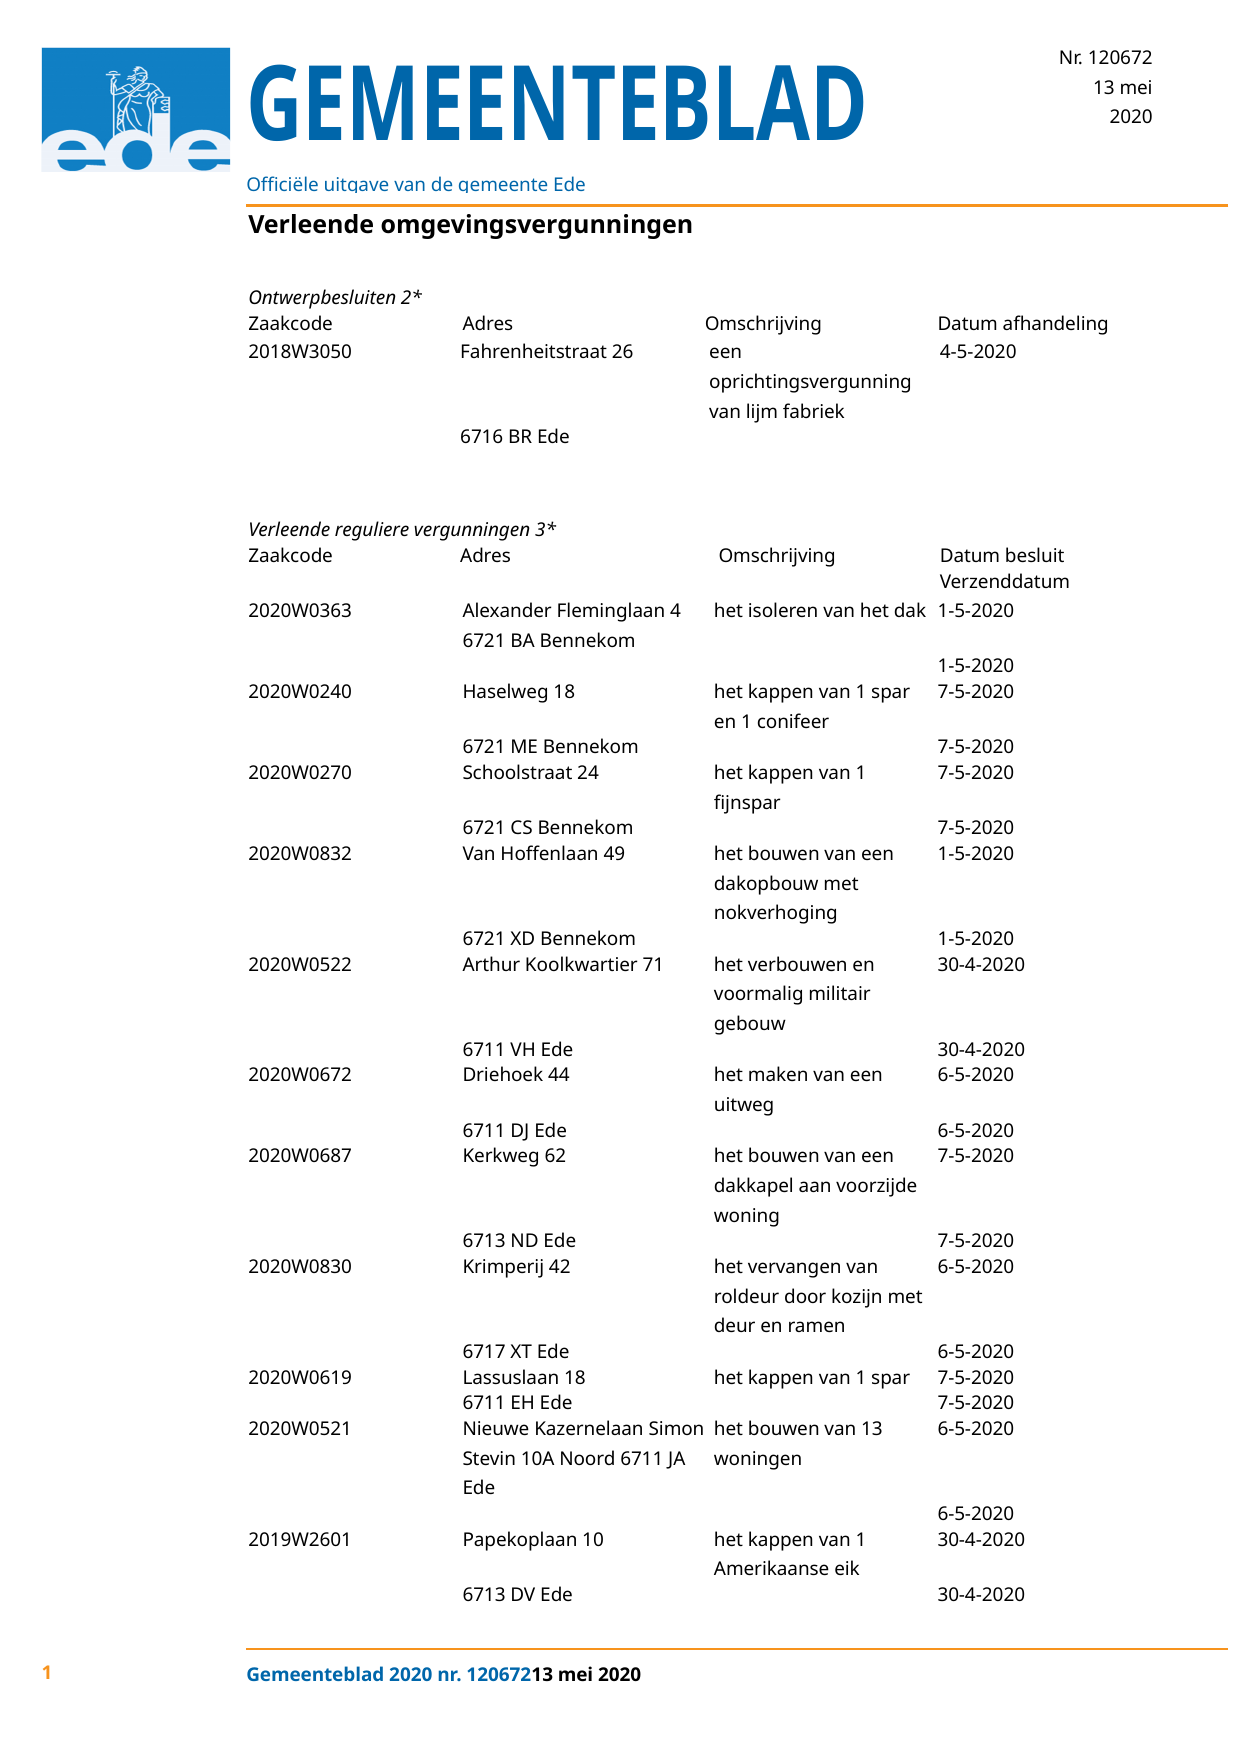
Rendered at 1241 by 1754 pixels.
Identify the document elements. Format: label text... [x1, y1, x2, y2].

table_header Alexander Fleminglaan 4 6721 BA Bennekom [462, 597, 714, 652]
table_cell 7-5-2020 [937, 815, 1152, 840]
table_cell 2020W0521 [248, 1415, 462, 1500]
table_cell het kappen van 1 spar en 1 conifeer [714, 678, 937, 733]
table_cell 6711 DJ Ede [462, 1117, 714, 1143]
table_cell 2020W0832 [248, 840, 462, 925]
table_cell [248, 568, 460, 594]
table_cell 6-5-2020 [937, 1415, 1152, 1500]
table_cell het kappen van 1 spar [714, 1364, 937, 1389]
table_header 2018W3050 [248, 339, 460, 424]
table_cell 2020W0672 [248, 1062, 462, 1117]
table_header Omschrijving [705, 310, 937, 335]
table_cell 30-4-2020 [937, 1036, 1152, 1062]
table_cell 1-5-2020 [937, 840, 1152, 925]
table_header Adres [460, 543, 718, 568]
table_cell 7-5-2020 [937, 678, 1152, 733]
table_cell Haselweg 18 [462, 678, 714, 733]
table_cell Arthur Koolkwartier 71 [462, 951, 714, 1036]
table_cell [248, 1500, 462, 1526]
table_header Omschrijving [718, 543, 939, 568]
table_cell Kerkweg 62 [462, 1143, 714, 1227]
table_cell Driehoek 44 [462, 1062, 714, 1117]
table_cell het bouwen van een dakopbouw met nokverhoging [714, 840, 937, 925]
table_cell [714, 1581, 937, 1607]
table_cell [718, 568, 939, 594]
table_cell 6-5-2020 [937, 1117, 1152, 1143]
table_header het isoleren van het dak [714, 597, 937, 652]
table_cell 2020W0522 [248, 951, 462, 1036]
table_header Adres [462, 310, 704, 335]
table_cell 2019W2601 [248, 1526, 462, 1581]
table_cell 6713 DV Ede [462, 1581, 714, 1607]
table_header Fahrenheitstraat 26 [460, 339, 709, 424]
table_cell [714, 1036, 937, 1062]
table_cell [714, 1338, 937, 1364]
table_cell Van Hoffenlaan 49 [462, 840, 714, 925]
text Ontwerpbesluiten 2* [248, 284, 1152, 309]
table_cell 7-5-2020 [937, 1390, 1152, 1415]
table_cell het bouwen van een dakkapel aan voorzijde woning [714, 1143, 937, 1227]
table_cell het verbouwen en voormalig militair gebouw [714, 951, 937, 1036]
table_cell het vervangen van roldeur door kozijn met deur en ramen [714, 1253, 937, 1338]
table_header 4-5-2020 [940, 339, 1152, 424]
table_cell [248, 1036, 462, 1062]
table_cell [248, 1390, 462, 1415]
table_cell 6711 EH Ede [462, 1390, 714, 1415]
table_cell 6-5-2020 [937, 1500, 1152, 1526]
table_cell Verzenddatum [940, 568, 1152, 594]
table_cell [714, 734, 937, 759]
table_cell 30-4-2020 [937, 1526, 1152, 1581]
table_cell [248, 653, 462, 678]
table_header een oprichtingsvergunning van lijm fabriek [709, 339, 939, 424]
table_cell Schoolstraat 24 [462, 759, 714, 814]
table_cell 6-5-2020 [937, 1253, 1152, 1338]
table_cell [248, 1228, 462, 1253]
table_cell 6713 ND Ede [462, 1228, 714, 1253]
table_cell [714, 653, 937, 678]
table_cell 7-5-2020 [937, 1228, 1152, 1253]
table_cell Papekoplaan 10 [462, 1526, 714, 1581]
table_cell 6716 BR Ede [460, 424, 709, 449]
table_cell [248, 1338, 462, 1364]
table_cell 7-5-2020 [937, 1143, 1152, 1227]
table_cell [714, 815, 937, 840]
table_cell het maken van een uitweg [714, 1062, 937, 1117]
table_cell [248, 1117, 462, 1143]
table_cell [714, 925, 937, 951]
table_cell het kappen van 1 Amerikaanse eik [714, 1526, 937, 1581]
table_header 1-5-2020 [937, 597, 1152, 652]
table_cell 30-4-2020 [937, 1581, 1152, 1607]
table_header Datum besluit [940, 543, 1152, 568]
table_cell [248, 424, 460, 449]
table_cell 1-5-2020 [937, 653, 1152, 678]
table_cell [714, 1117, 937, 1143]
table_cell 7-5-2020 [937, 1364, 1152, 1389]
table_cell [462, 653, 714, 678]
table_cell 30-4-2020 [937, 951, 1152, 1036]
table_cell 2020W0687 [248, 1143, 462, 1227]
table_cell [248, 734, 462, 759]
table_header Zaakcode [248, 310, 462, 335]
table_cell [709, 424, 939, 449]
table_cell 6717 XT Ede [462, 1338, 714, 1364]
table_cell Nieuwe Kazernelaan Simon Stevin 10A Noord 6711 JA Ede [462, 1415, 714, 1500]
table_cell 2020W0240 [248, 678, 462, 733]
table_cell Krimperij 42 [462, 1253, 714, 1338]
picture [41, 47, 231, 172]
text Verleende omgevingsvergunningen [248, 207, 1152, 241]
table_cell 7-5-2020 [937, 759, 1152, 814]
table_cell [248, 815, 462, 840]
table_cell [714, 1228, 937, 1253]
table_cell 2020W0270 [248, 759, 462, 814]
table_cell [714, 1390, 937, 1415]
table_cell 1-5-2020 [937, 925, 1152, 951]
table_cell [714, 1500, 937, 1526]
table_cell 6721 XD Bennekom [462, 925, 714, 951]
table_cell 2020W0830 [248, 1253, 462, 1338]
table_header Zaakcode [248, 543, 460, 568]
table_cell [460, 568, 718, 594]
table_header Datum afhandeling [937, 310, 1152, 335]
table_header 2020W0363 [248, 597, 462, 652]
table_cell [248, 1581, 462, 1607]
table_cell 7-5-2020 [937, 734, 1152, 759]
table_cell 6721 ME Bennekom [462, 734, 714, 759]
table_cell [462, 1500, 714, 1526]
table_cell 6711 VH Ede [462, 1036, 714, 1062]
table_cell [248, 925, 462, 951]
table_cell 6-5-2020 [937, 1338, 1152, 1364]
table_cell 6721 CS Bennekom [462, 815, 714, 840]
table_cell 2020W0619 [248, 1364, 462, 1389]
table_cell het kappen van 1 fijnspar [714, 759, 937, 814]
table_cell Lassuslaan 18 [462, 1364, 714, 1389]
table_cell 6-5-2020 [937, 1062, 1152, 1117]
text Verleende reguliere vergunningen 3* [248, 517, 1152, 542]
table_cell [940, 424, 1152, 449]
table_cell het bouwen van 13 woningen [714, 1415, 937, 1500]
